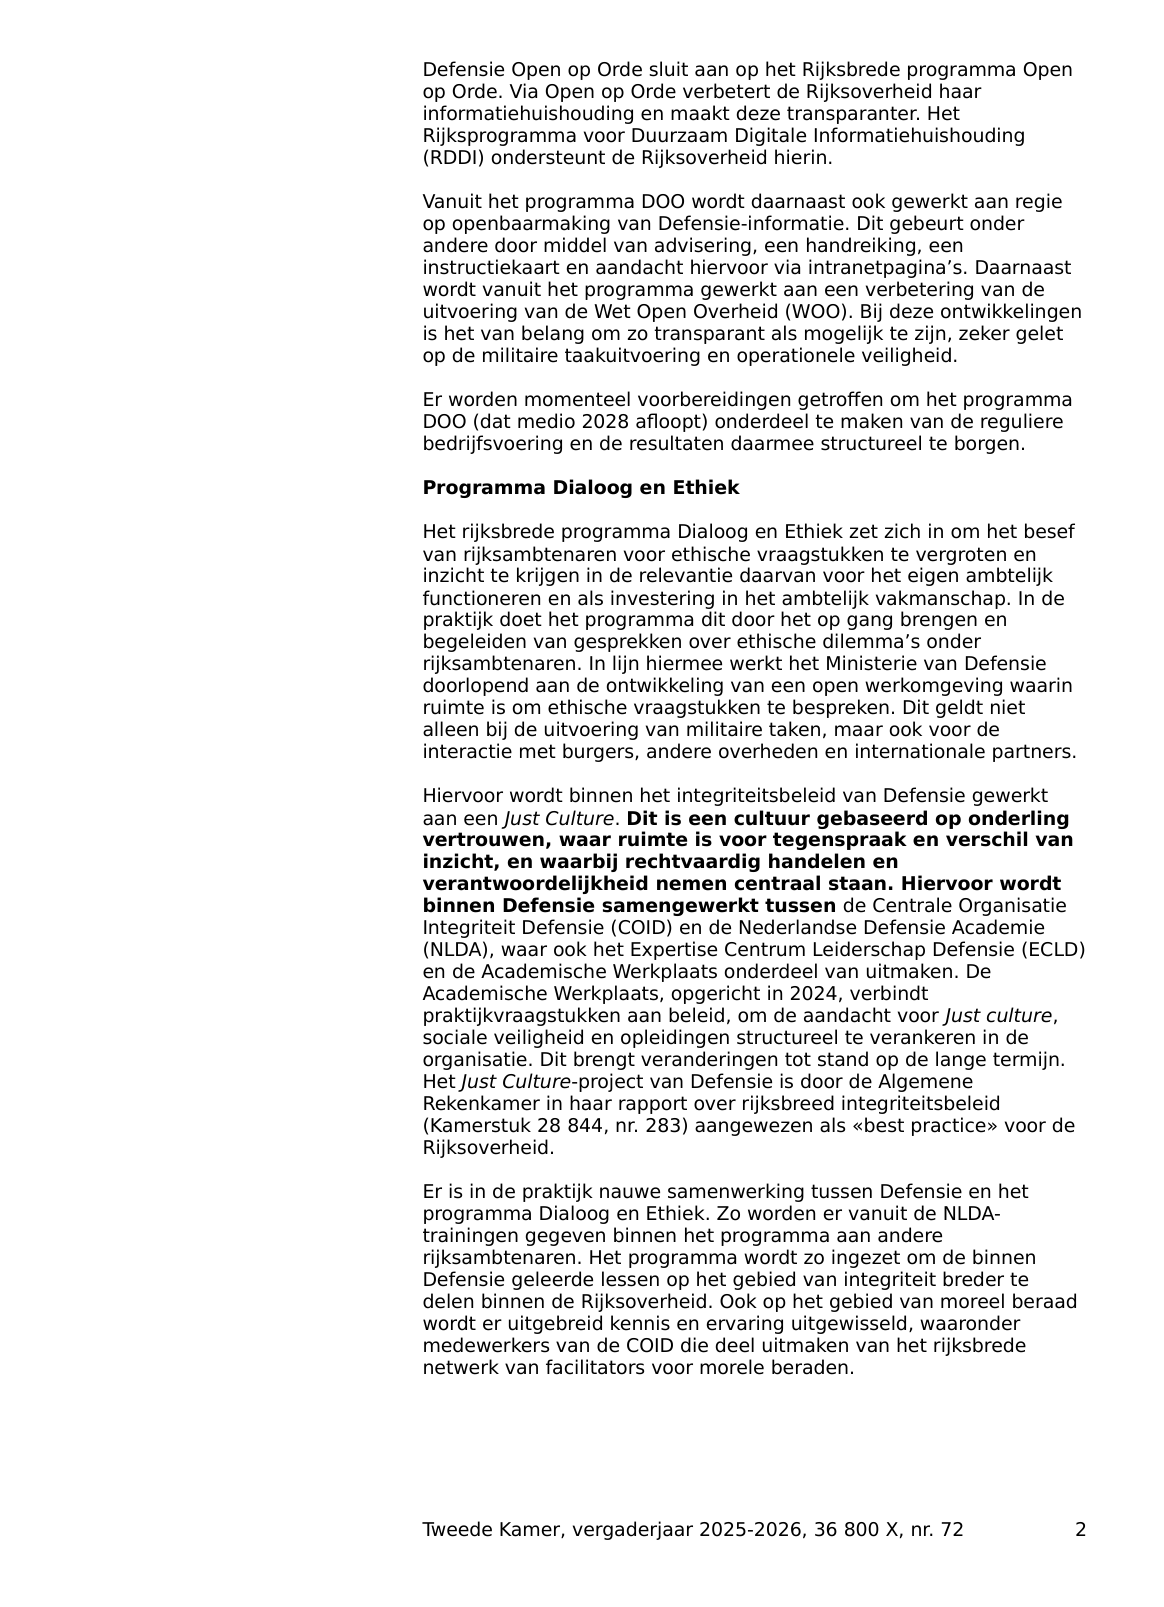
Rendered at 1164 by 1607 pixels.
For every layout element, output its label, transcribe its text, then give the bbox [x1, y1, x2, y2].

text Het rijksbrede programma Dialoog en Ethiek zet zich in om het besef van rijksambtenaren voor ethische vraagstukken te vergroten en inzicht te krijgen in de relevantie daarvan voor het eigen ambtelijk functioneren en als investering in het ambtelijk vakmanschap. In de praktijk doet het programma dit door het op gang brengen en begeleiden van gesprekken over ethische dilemma’s onder rijksambtenaren. In lijn hiermee werkt het Ministerie van Defensie doorlopend aan de ontwikkeling van een open werkomgeving waarin ruimte is om ethische vraagstukken te bespreken. Dit geldt niet alleen bij de uitvoering van militaire taken, maar ook voor de interactie met burgers, andere overheden en internationale partners. [422, 521, 1087, 763]
text Vanuit het programma DOO wordt daarnaast ook gewerkt aan regie op openbaarmaking van Defensie-informatie. Dit gebeurt onder andere door middel van advisering, een handreiking, een instructiekaart en aandacht hiervoor via intranetpagina’s. Daarnaast wordt vanuit het programma gewerkt aan een verbetering van de uitvoering van de Wet Open Overheid (WOO). Bij deze ontwikkelingen is het van belang om zo transparant als mogelijk te zijn, zeker gelet op de militaire taakuitvoering en operationele veiligheid. [422, 191, 1087, 367]
text Er is in de praktijk nauwe samenwerking tussen Defensie en het programma Dialoog en Ethiek. Zo worden er vanuit de NLDA-trainingen gegeven binnen het programma aan andere rijksambtenaren. Het programma wordt zo ingezet om de binnen Defensie geleerde lessen op het gebied van integriteit breder te delen binnen de Rijksoverheid. Ook op het gebied van moreel beraad wordt er uitgebreid kennis en ervaring uitgewisseld, waaronder medewerkers van de COID die deel uitmaken van het rijksbrede netwerk van facilitators voor morele beraden. [422, 1181, 1087, 1379]
text Hiervoor wordt binnen het integriteitsbeleid van Defensie gewerkt aan een Just Culture. Dit is een cultuur gebaseerd op onderling vertrouwen, waar ruimte is voor tegenspraak en verschil van inzicht, en waarbij rechtvaardig handelen en verantwoordelijkheid nemen centraal staan. Hiervoor wordt binnen Defensie samengewerkt tussen de Centrale Organisatie Integriteit Defensie (COID) en de Nederlandse Defensie Academie (NLDA), waar ook het Expertise Centrum Leiderschap Defensie (ECLD) en de Academische Werkplaats onderdeel van uitmaken. De Academische Werkplaats, opgericht in 2024, verbindt praktijkvraagstukken aan beleid, om de aandacht voor Just culture, sociale veiligheid en opleidingen structureel te verankeren in de organisatie. Dit brengt veranderingen tot stand op de lange termijn. Het Just Culture-project van Defensie is door de Algemene Rekenkamer in haar rapport over rijksbreed integriteitsbeleid (Kamerstuk 28 844, nr. 283) aangewezen als «best practice» voor de Rijksoverheid. [422, 785, 1087, 1159]
subtitle Programma Dialoog en Ethiek [422, 477, 1087, 499]
text Er worden momenteel voorbereidingen getroffen om het programma DOO (dat medio 2028 afloopt) onderdeel te maken van de reguliere bedrijfsvoering en de resultaten daarmee structureel te borgen. [422, 389, 1087, 455]
text Defensie Open op Orde sluit aan op het Rijksbrede programma Open op Orde. Via Open op Orde verbetert de Rijksoverheid haar informatiehuishouding en maakt deze transparanter. Het Rijksprogramma voor Duurzaam Digitale Informatiehuishouding (RDDI) ondersteunt de Rijksoverheid hierin. [422, 59, 1087, 169]
